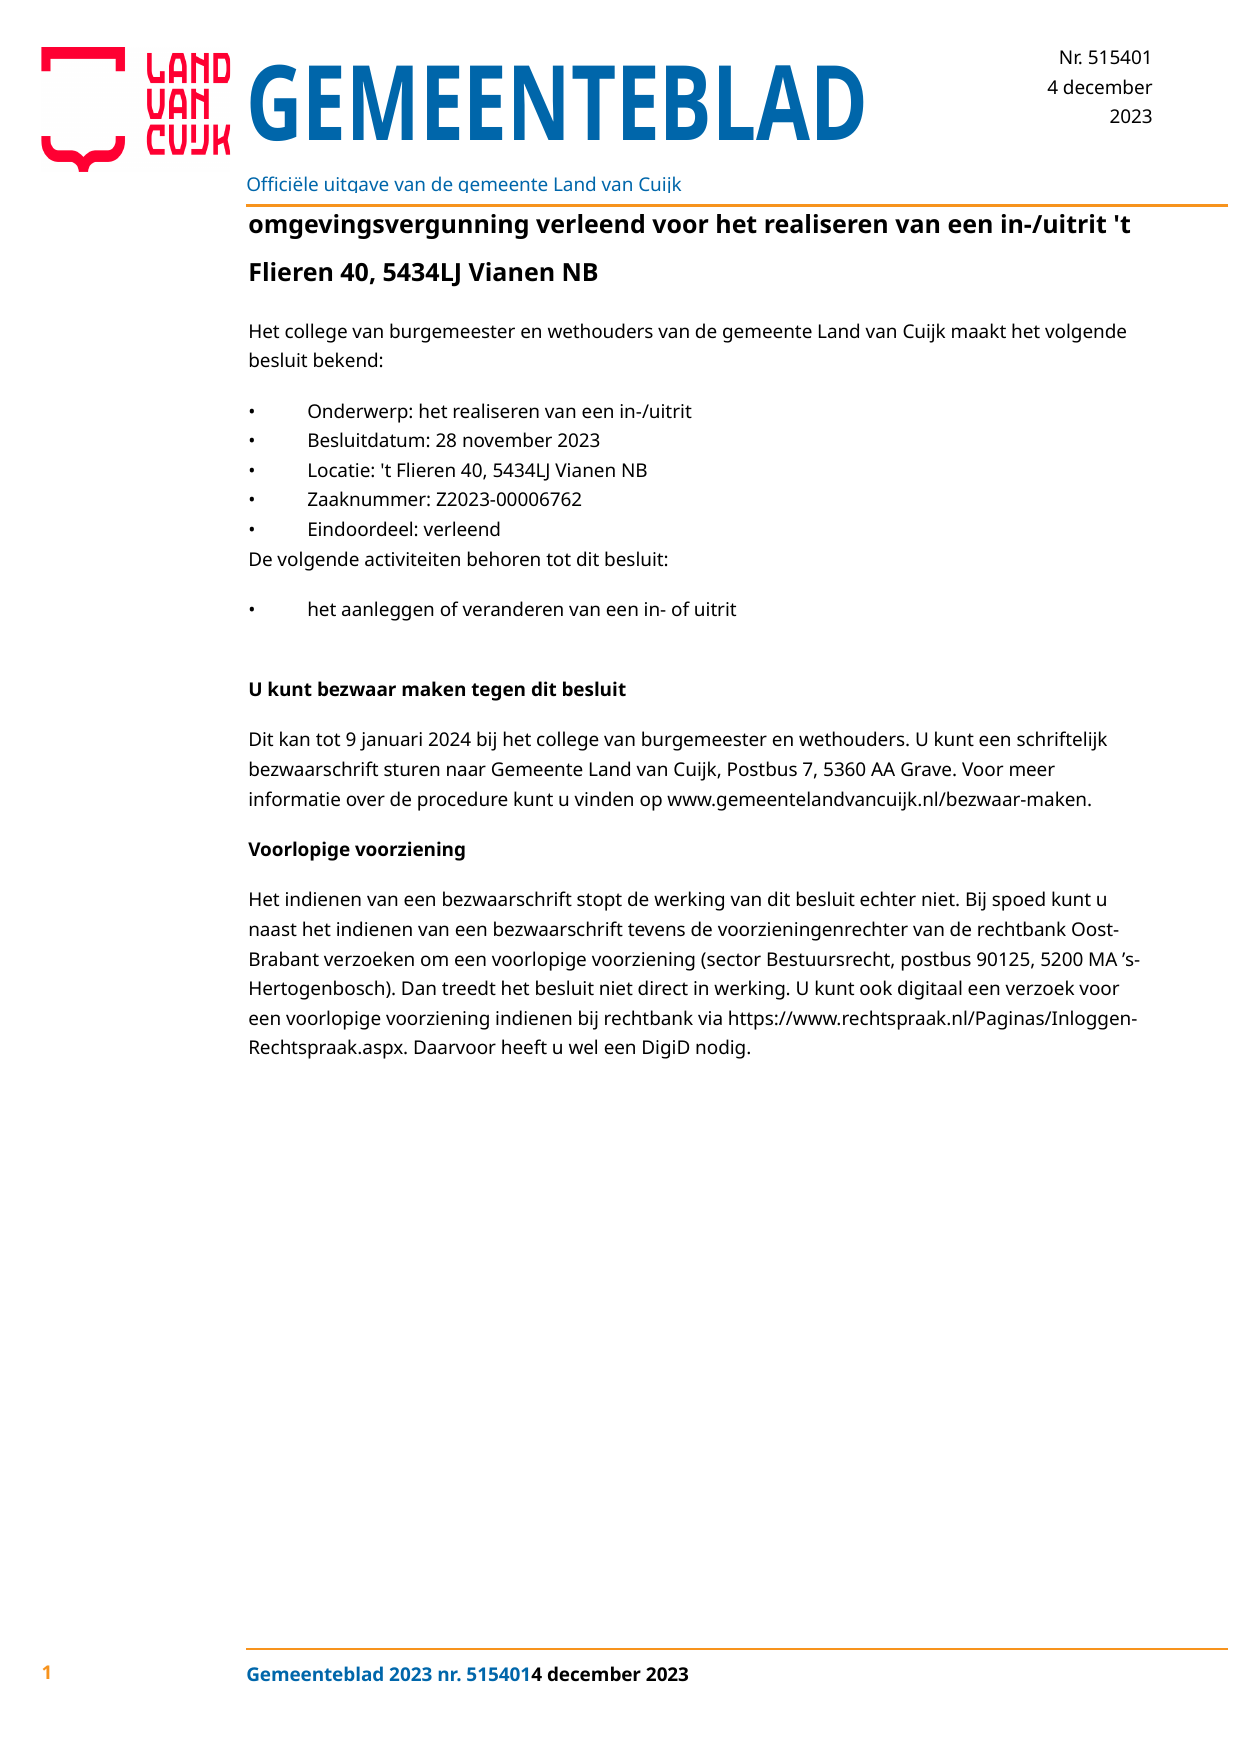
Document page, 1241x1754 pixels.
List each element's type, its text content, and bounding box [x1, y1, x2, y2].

list het aanleggen of veranderen van een in- of uitrit [248, 596, 1152, 622]
text U kunt bezwaar maken tegen dit besluit [248, 676, 1152, 702]
text Het college van burgemeester en wethouders van de gemeente Land van Cuijk maakt het volgende besluit bekend: [248, 318, 1152, 373]
list Besluitdatum: 28 november 2023 [248, 427, 1152, 453]
text Dit kan tot 9 januari 2024 bij het college van burgemeester en wethouders. U kunt een schriftelijk bezwaarschrift sturen naar Gemeente Land van Cuijk, Postbus 7, 5360 AA Grave. Voor meer informatie over de procedure kunt u vinden op www.gemeentelandvancuijk.nl/bezwaar-maken. [248, 727, 1152, 812]
text De volgende activiteiten behoren tot dit besluit: [248, 546, 1152, 572]
text Voorlopige voorziening [248, 836, 1152, 862]
text omgevingsvergunning verleend voor het realiseren van een in-/uitrit 't Flieren 40, 5434LJ Vianen NB [248, 207, 1152, 288]
list Eindoordeel: verleend [248, 516, 1152, 542]
list Zaaknummer: Z2023-00006762 [248, 487, 1152, 512]
picture [41, 47, 231, 172]
list Onderwerp: het realiseren van een in-/uitrit [248, 398, 1152, 424]
list Locatie: 't Flieren 40, 5434LJ Vianen NB [248, 457, 1152, 483]
text Het indienen van een bezwaarschrift stopt de werking van dit besluit echter niet. Bij spoed kunt u naast het indienen van een bezwaarschrift tevens de voorzieningenrechter van de rechtbank Oost-Brabant verzoeken om een voorlopige voorziening (sector Bestuursrecht, postbus 90125, 5200 MA ’s-Hertogenbosch). Dan treedt het besluit niet direct in werking. U kunt ook digitaal een verzoek voor een voorlopige voorziening indienen bij rechtbank via https://www.rechtspraak.nl/Paginas/Inloggen-Rechtspraak.aspx. Daarvoor heeft u wel een DigiD nodig. [248, 887, 1152, 1060]
